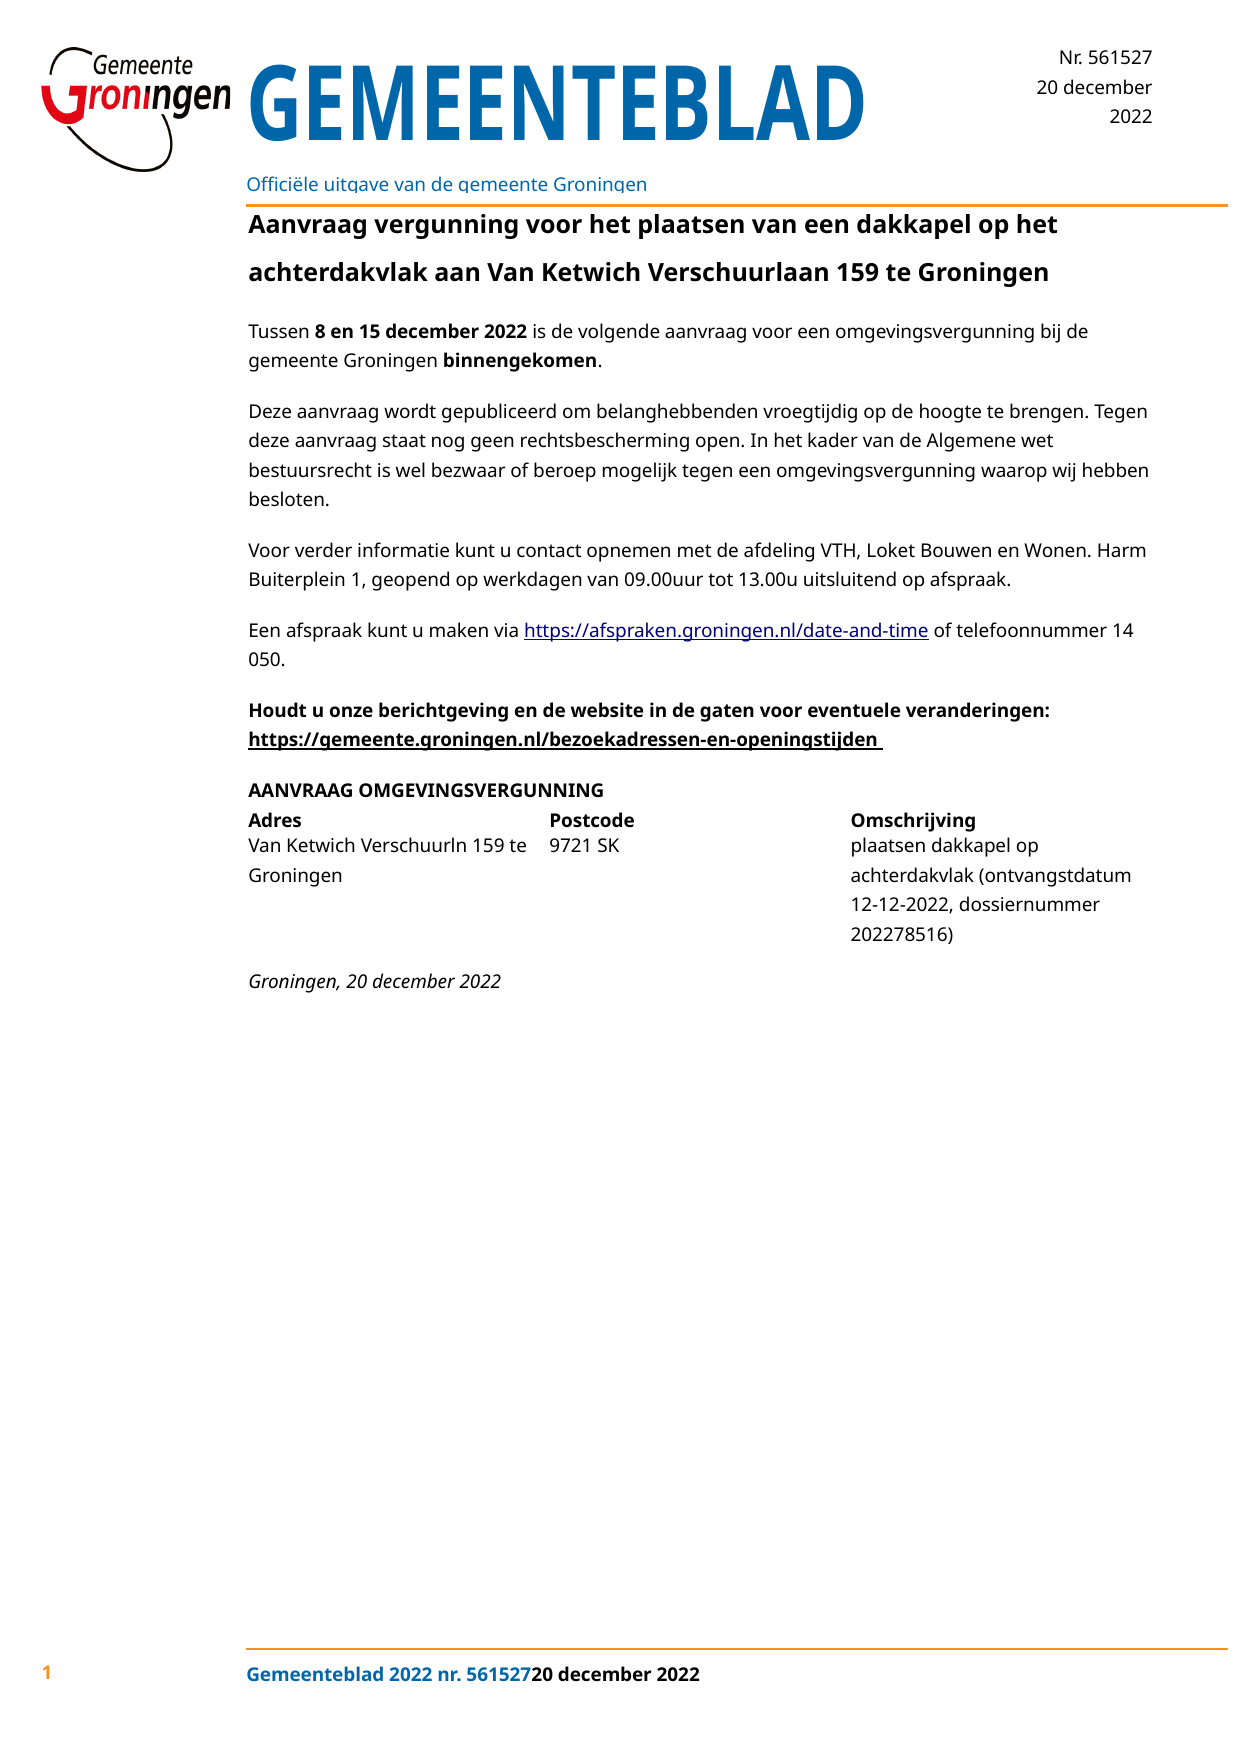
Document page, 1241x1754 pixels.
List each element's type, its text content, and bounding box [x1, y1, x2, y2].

text Groningen, 20 december 2022 [248, 968, 1152, 994]
table_cell Van Ketwich Verschuurln 159 te Groningen [248, 833, 549, 947]
table_cell 9721 SK [549, 833, 850, 947]
text AANVRAAG OMGEVINGSVERGUNNING [248, 777, 1152, 803]
text Aanvraag vergunning voor het plaatsen van een dakkapel op het achterdakvlak aan Van Ketwich Verschuurlaan 159 te Groningen [248, 207, 1152, 288]
table_header Postcode [549, 807, 850, 832]
text Voor verder informatie kunt u contact opnemen met de afdeling VTH, Loket Bouwen en Wonen. Harm Buiterplein 1, geopend op werkdagen van 09.00uur tot 13.00u uitsluitend op afspraak. [248, 537, 1152, 592]
text Deze aanvraag wordt gepubliceerd om belanghebbenden vroegtijdig op de hoogte te brengen. Tegen deze aanvraag staat nog geen rechtsbescherming open. In het kader van de Algemene wet bestuursrecht is wel bezwaar of beroep mogelijk tegen een omgevingsvergunning waarop wij hebben besloten. [248, 398, 1152, 512]
table_header Omschrijving [850, 807, 1152, 832]
text Tussen 8 en 15 december 2022 is de volgende aanvraag voor een omgevingsvergunning bij de gemeente Groningen binnengekomen. [248, 318, 1152, 373]
text Een afspraak kunt u maken via https://afspraken.groningen.nl/date-and-time of telefoonnummer 14 050. [248, 617, 1152, 672]
picture [41, 47, 231, 172]
table_header Adres [248, 807, 549, 832]
table_cell plaatsen dakkapel op achterdakvlak (ontvangstdatum 12-12-2022, dossiernummer 202278516) [850, 833, 1152, 947]
text Houdt u onze berichtgeving en de website in de gaten voor eventuele veranderingen: https://gemeente.groningen.nl/bezoekadressen-en-openingstijden [248, 697, 1152, 752]
